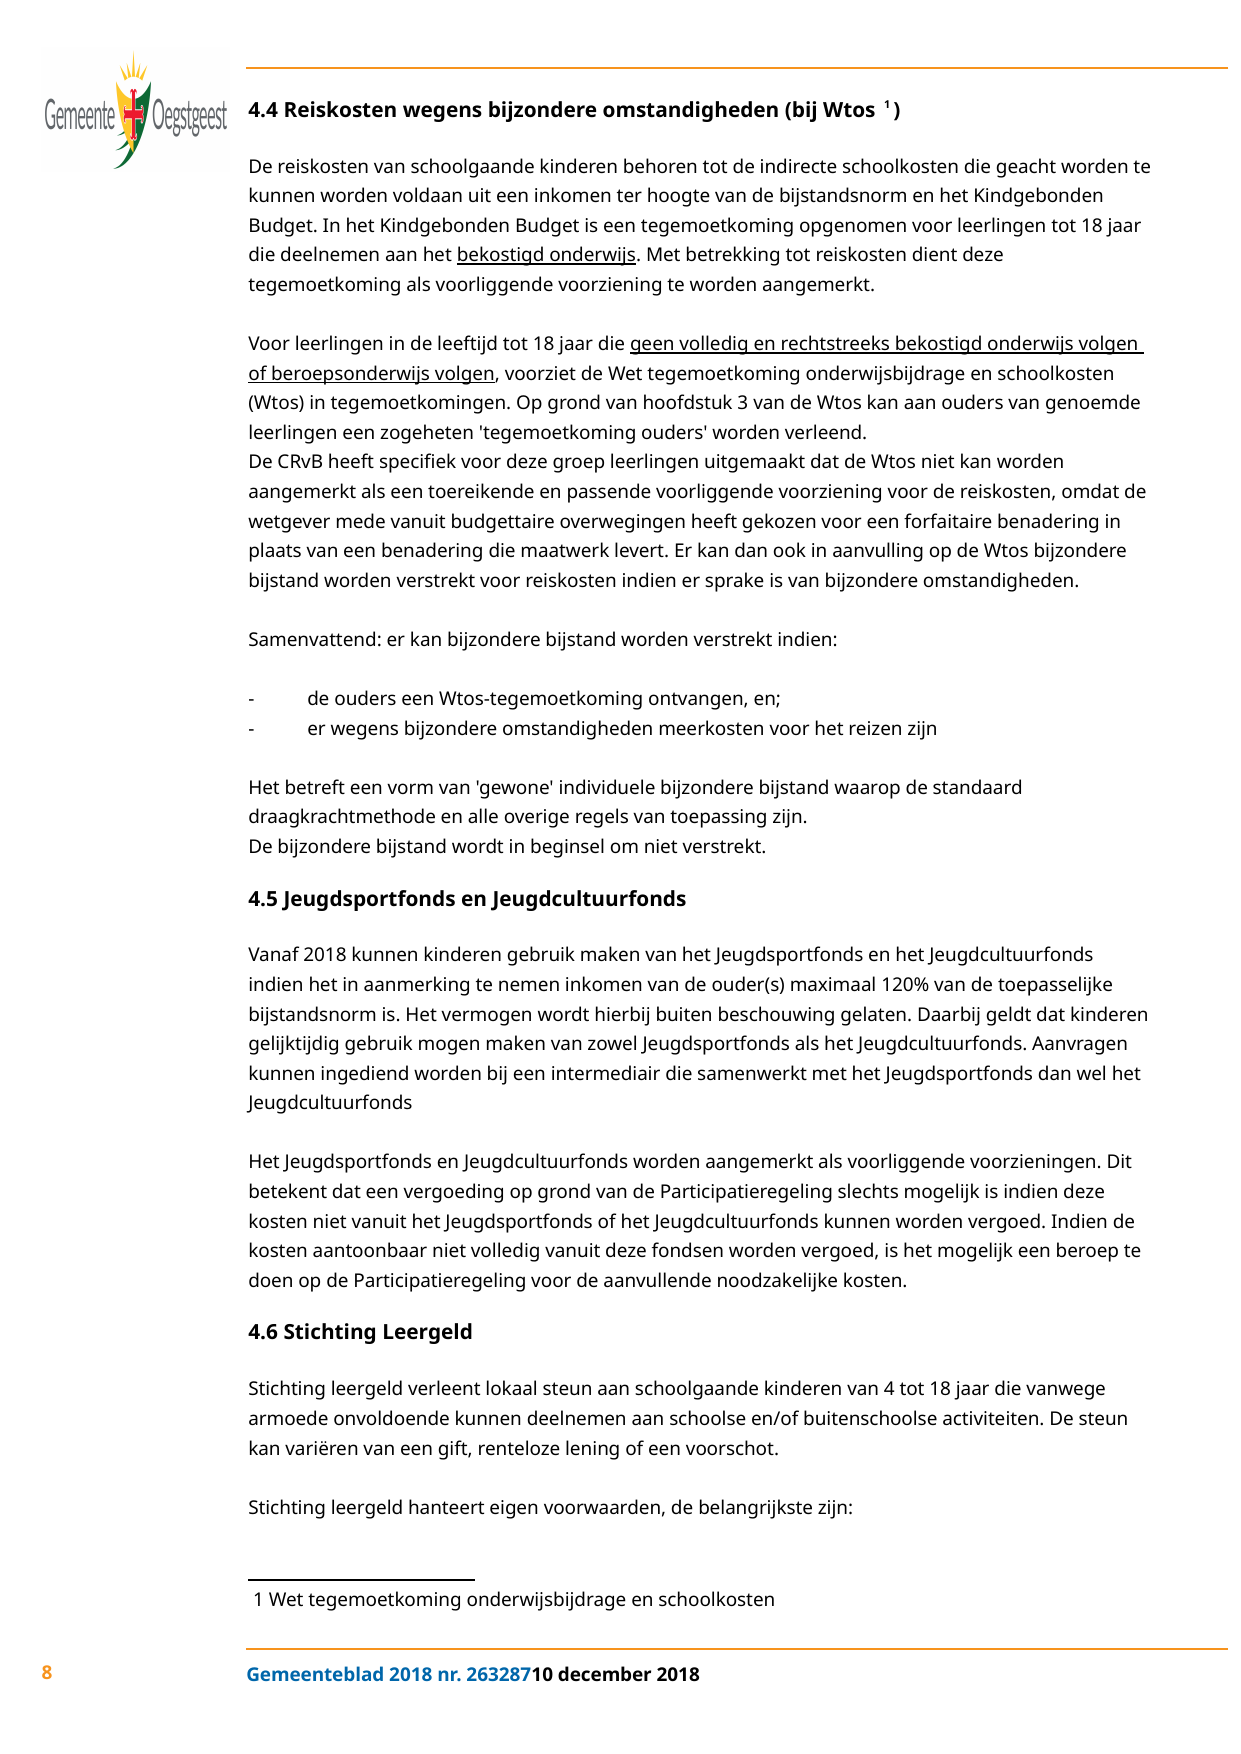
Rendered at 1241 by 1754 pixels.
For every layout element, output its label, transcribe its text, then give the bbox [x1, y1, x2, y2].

list er wegens bijzondere omstandigheden meerkosten voor het reizen zijn [248, 715, 1152, 741]
text Wet tegemoetkoming onderwijsbijdrage en schoolkosten [248, 1586, 1152, 1612]
text Stichting leergeld hanteert eigen voorwaarden, de belangrijkste zijn: [248, 1494, 1152, 1519]
text 4.4 Reiskosten wegens bijzondere omstandigheden (bij Wtos ) [248, 95, 1152, 123]
text De bijzondere bijstand wordt in beginsel om niet verstrekt. [248, 833, 1152, 859]
text Samenvattend: er kan bijzondere bijstand worden verstrekt indien: [248, 626, 1152, 652]
text 4.6 Stichting Leergeld [248, 1317, 1152, 1346]
text Vanaf 2018 kunnen kinderen gebruik maken van het Jeugdsportfonds en het Jeugdcultuurfonds indien het in aanmerking te nemen inkomen van de ouder(s) maximaal 120% van de toepasselijke bijstandsnorm is. Het vermogen wordt hierbij buiten beschouwing gelaten. Daarbij geldt dat kinderen gelijktijdig gebruik mogen maken van zowel Jeugdsportfonds als het Jeugdcultuurfonds. Aanvragen kunnen ingediend worden bij een intermediair die samenwerkt met het Jeugdsportfonds dan wel het Jeugdcultuurfonds [248, 942, 1152, 1115]
list de ouders een Wtos-tegemoetkoming ontvangen, en; [248, 685, 1152, 711]
text 4.5 Jeugdsportfonds en Jeugdcultuurfonds [248, 884, 1152, 912]
picture [41, 47, 231, 172]
text Stichting leergeld verleent lokaal steun aan schoolgaande kinderen van 4 tot 18 jaar die vanwege armoede onvoldoende kunnen deelnemen aan schoolse en/of buitenschoolse activiteiten. De steun kan variëren van een gift, renteloze lening of een voorschot. [248, 1376, 1152, 1460]
text Het Jeugdsportfonds en Jeugdcultuurfonds worden aangemerkt als voorliggende voorzieningen. Dit betekent dat een vergoeding op grond van de Participatieregeling slechts mogelijk is indien deze kosten niet vanuit het Jeugdsportfonds of het Jeugdcultuurfonds kunnen worden vergoed. Indien de kosten aantoonbaar niet volledig vanuit deze fondsen worden vergoed, is het mogelijk een beroep te doen op de Participatieregeling voor de aanvullende noodzakelijke kosten. [248, 1149, 1152, 1293]
text De CRvB heeft specifiek voor deze groep leerlingen uitgemaakt dat de Wtos niet kan worden aangemerkt als een toereikende en passende voorliggende voorziening voor de reiskosten, omdat de wetgever mede vanuit budgettaire overwegingen heeft gekozen voor een forfaitaire benadering in plaats van een benadering die maatwerk levert. Er kan dan ook in aanvulling op de Wtos bijzondere bijstand worden verstrekt voor reiskosten indien er sprake is van bijzondere omstandigheden. [248, 449, 1152, 593]
text Het betreft een vorm van 'gewone' individuele bijzondere bijstand waarop de standaard draagkrachtmethode en alle overige regels van toepassing zijn. [248, 774, 1152, 829]
text De reiskosten van schoolgaande kinderen behoren tot de indirecte schoolkosten die geacht worden te kunnen worden voldaan uit een inkomen ter hoogte van de bijstandsnorm en het Kindgebonden Budget. In het Kindgebonden Budget is een tegemoetkoming opgenomen voor leerlingen tot 18 jaar die deelnemen aan het bekostigd onderwijs. Met betrekking tot reiskosten dient deze tegemoetkoming als voorliggende voorziening te worden aangemerkt. [248, 153, 1152, 297]
text Voor leerlingen in de leeftijd tot 18 jaar die geen volledig en rechtstreeks bekostigd onderwijs volgen of beroepsonderwijs volgen, voorziet de Wet tegemoetkoming onderwijsbijdrage en schoolkosten (Wtos) in tegemoetkomingen. Op grond van hoofdstuk 3 van de Wtos kan aan ouders van genoemde leerlingen een zogeheten 'tegemoetkoming ouders' worden verleend. [248, 330, 1152, 445]
